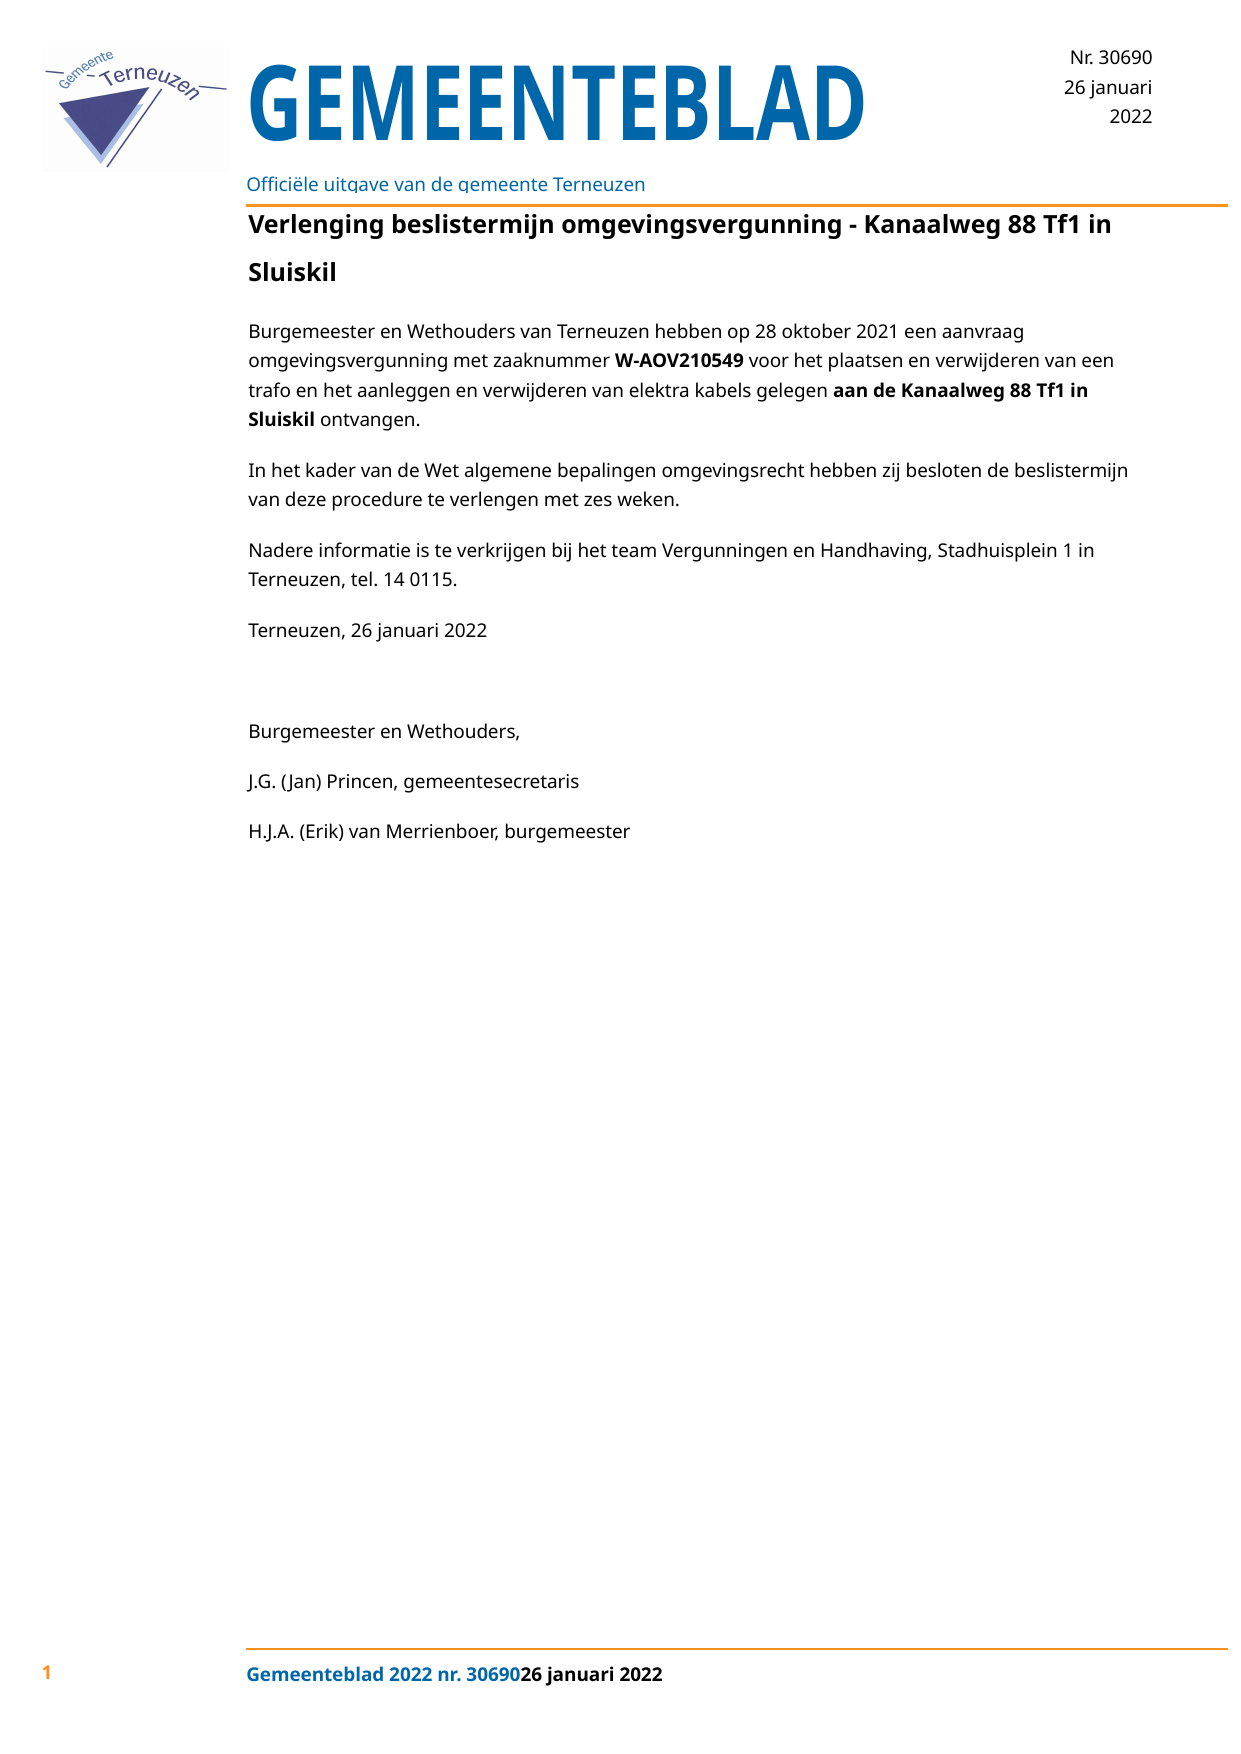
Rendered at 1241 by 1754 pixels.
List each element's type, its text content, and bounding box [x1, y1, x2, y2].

text J.G. (Jan) Princen, gemeentesecretaris [248, 768, 1152, 794]
text Verlenging beslistermijn omgevingsvergunning - Kanaalweg 88 Tf1 in Sluiskil [248, 207, 1152, 288]
text H.J.A. (Erik) van Merrienboer, burgemeester [248, 819, 1152, 844]
text Nadere informatie is te verkrijgen bij het team Vergunningen en Handhaving, Stadhuisplein 1 in Terneuzen, tel. 14 0115. [248, 537, 1152, 592]
text Terneuzen, 26 januari 2022 [248, 617, 1152, 643]
text Burgemeester en Wethouders van Terneuzen hebben op 28 oktober 2021 een aanvraag omgevingsvergunning met zaaknummer W-AOV210549 voor het plaatsen en verwijderen van een trafo en het aanleggen en verwijderen van elektra kabels gelegen aan de Kanaalweg 88 Tf1 in Sluiskil ontvangen. [248, 318, 1152, 432]
text In het kader van de Wet algemene bepalingen omgevingsrecht hebben zij besloten de beslistermijn van deze procedure te verlengen met zes weken. [248, 457, 1152, 512]
text Burgemeester en Wethouders, [248, 718, 1152, 744]
picture [41, 47, 231, 172]
